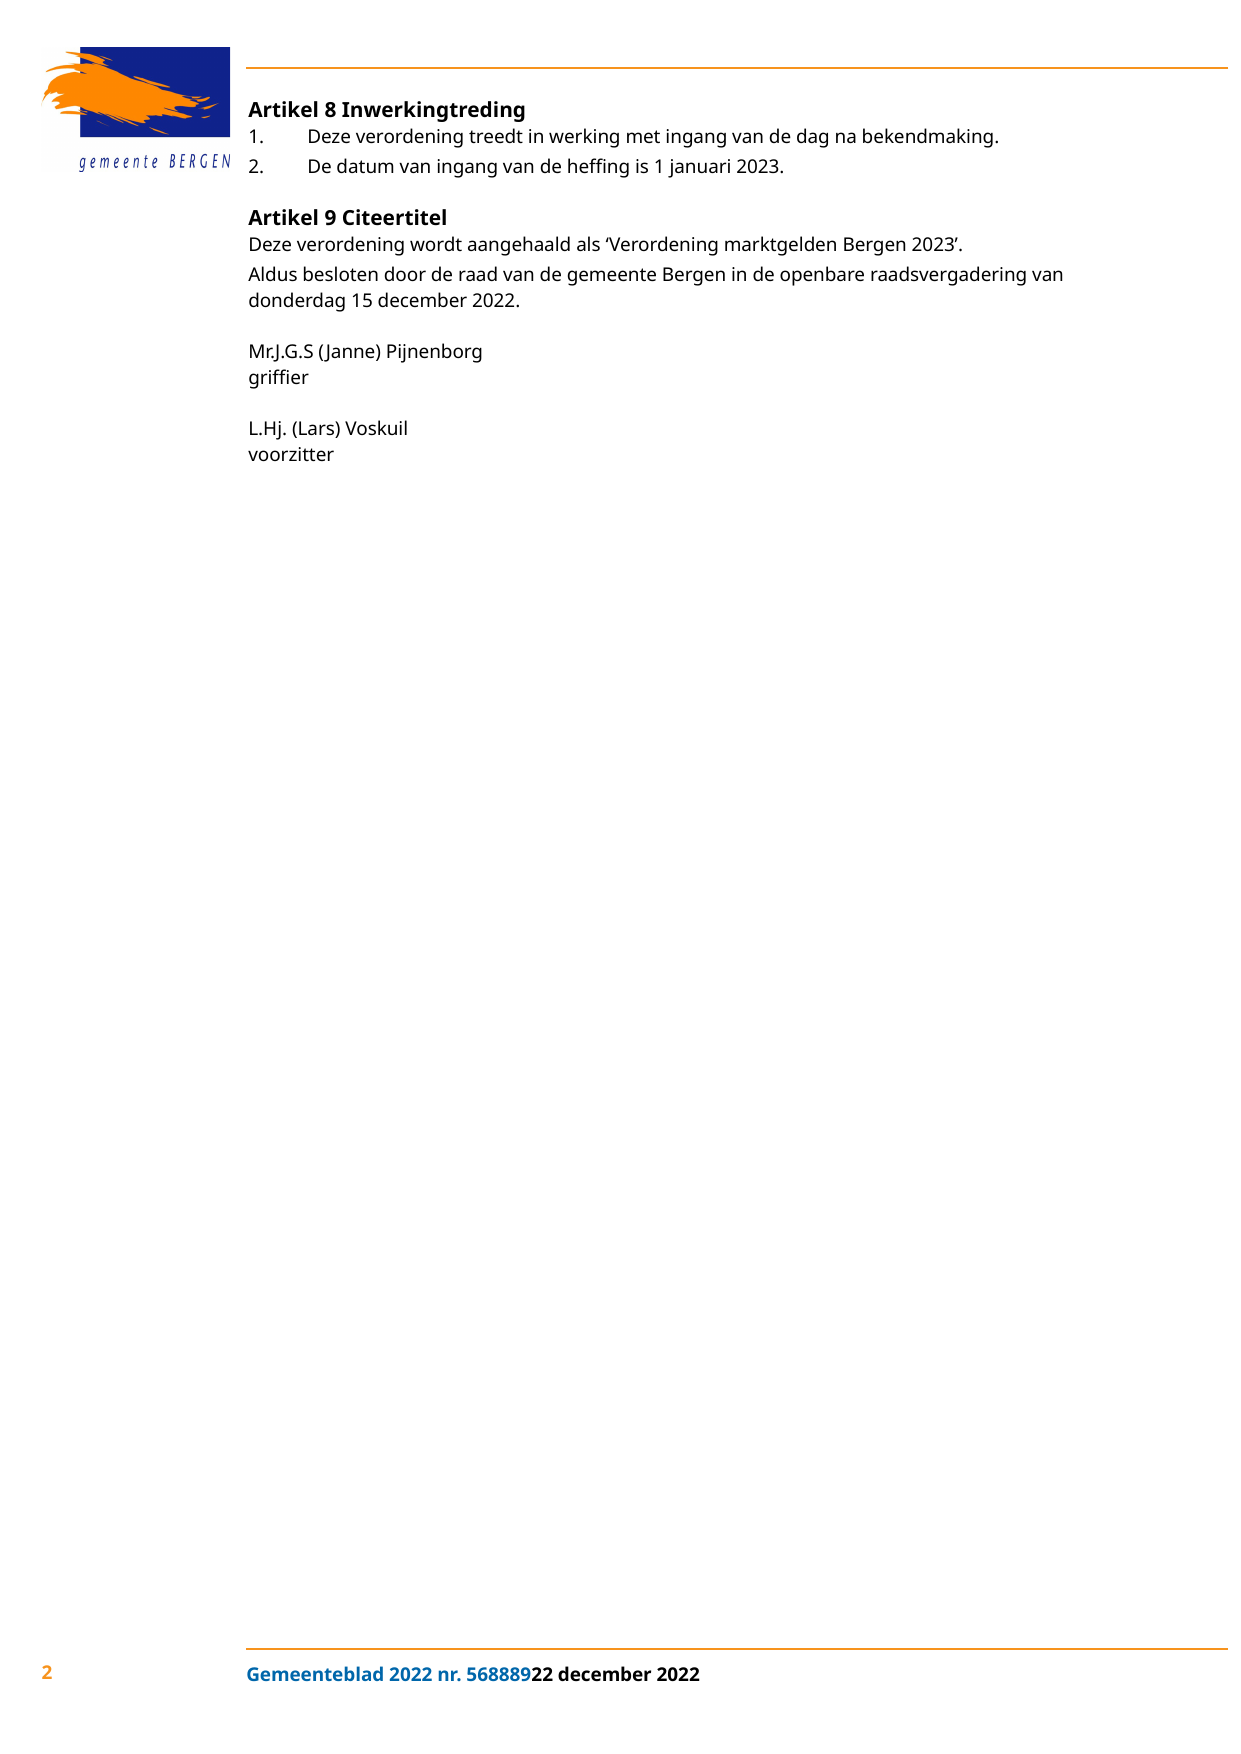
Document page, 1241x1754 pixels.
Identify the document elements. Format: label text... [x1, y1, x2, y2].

text L.Hj. (Lars) Voskuil [248, 416, 1152, 441]
list Deze verordening treedt in werking met ingang van de dag na bekendmaking. [248, 123, 1152, 149]
text Artikel 8 Inwerkingtreding [248, 95, 1152, 123]
text donderdag 15 december 2022. [248, 287, 1152, 313]
text Mr.J.G.S (Janne) Pijnenborg [248, 338, 1152, 364]
text Artikel 9 Citeertitel [248, 203, 1152, 232]
text Aldus besloten door de raad van de gemeente Bergen in de openbare raadsvergadering van [248, 261, 1152, 287]
list De datum van ingang van de heffing is 1 januari 2023. [248, 153, 1152, 178]
text Deze verordening wordt aangehaald als ‘Verordening marktgelden Bergen 2023’. [248, 232, 1152, 257]
picture [41, 47, 231, 172]
text voorzitter [248, 441, 1152, 467]
text griffier [248, 364, 1152, 390]
